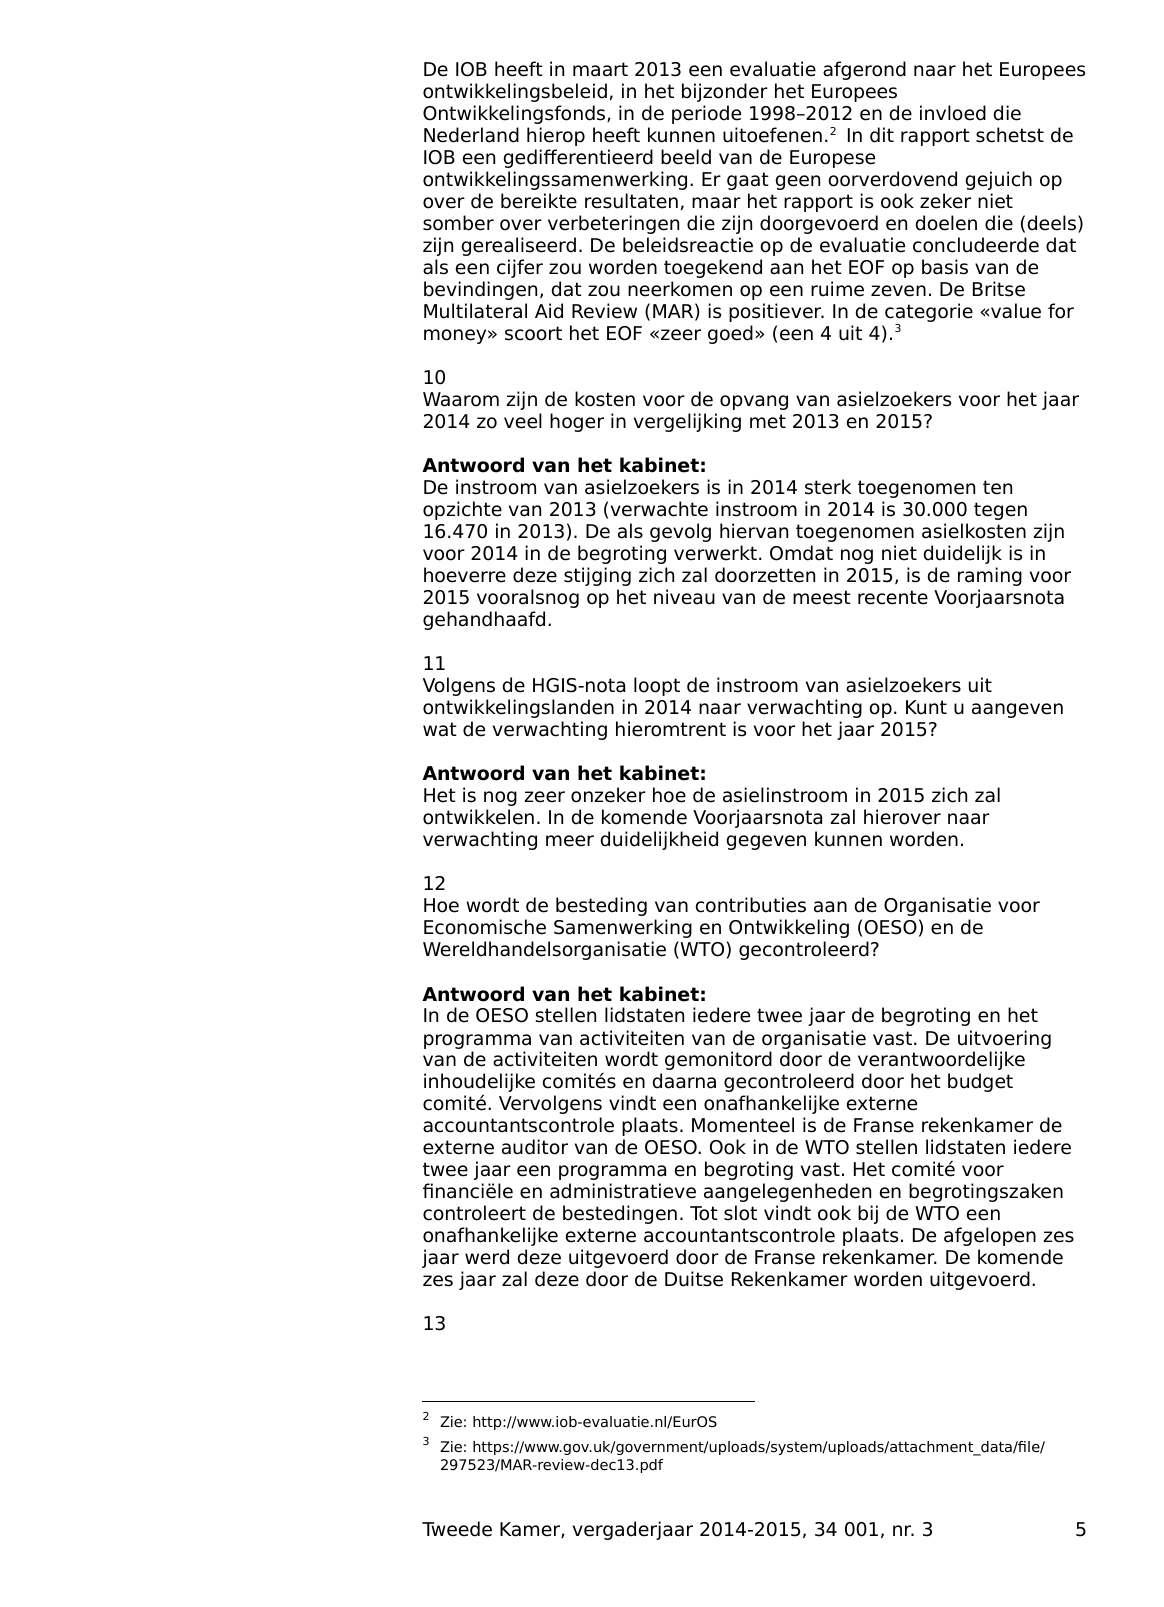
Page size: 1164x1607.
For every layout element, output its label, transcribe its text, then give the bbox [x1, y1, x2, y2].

text In de OESO stellen lidstaten iedere twee jaar de begroting en het programma van activiteiten van de organisatie vast. De uitvoering van de activiteiten wordt gemonitord door de verantwoordelijke inhoudelijke comités en daarna gecontroleerd door het budget comité. Vervolgens vindt een onafhankelijke externe accountantscontrole plaats. Momenteel is de Franse rekenkamer de externe auditor van de OESO. Ook in de WTO stellen lidstaten iedere twee jaar een programma en begroting vast. Het comité voor financiële en administratieve aangelegenheden en begrotingszaken controleert de bestedingen. Tot slot vindt ook bij de WTO een onafhankelijke externe accountantscontrole plaats. De afgelopen zes jaar werd deze uitgevoerd door de Franse rekenkamer. De komende zes jaar zal deze door de Duitse Rekenkamer worden uitgevoerd. [422, 1005, 1087, 1291]
text De IOB heeft in maart 2013 een evaluatie afgerond naar het Europees ontwikkelingsbeleid, in het bijzonder het Europees Ontwikkelingsfonds, in de periode 1998–2012 en de invloed die Nederland hierop heeft kunnen uitoefenen. In dit rapport schetst de IOB een gedifferentieerd beeld van de Europese ontwikkelingssamenwerking. Er gaat geen oorverdovend gejuich op over de bereikte resultaten, maar het rapport is ook zeker niet somber over verbeteringen die zijn doorgevoerd en doelen die (deels) zijn gerealiseerd. De beleidsreactie op de evaluatie concludeerde dat als een cijfer zou worden toegekend aan het EOF op basis van de bevindingen, dat zou neerkomen op een ruime zeven. De Britse Multilateral Aid Review (MAR) is positiever. In de categorie «value for money» scoort het EOF «zeer goed» (een 4 uit 4). [422, 59, 1087, 345]
text Volgens de HGIS-nota loopt de instroom van asielzoekers uit ontwikkelingslanden in 2014 naar verwachting op. Kunt u aangeven wat de verwachting hieromtrent is voor het jaar 2015? [422, 675, 1087, 741]
text De instroom van asielzoekers is in 2014 sterk toegenomen ten opzichte van 2013 (verwachte instroom in 2014 is 30.000 tegen 16.470 in 2013). De als gevolg hiervan toegenomen asielkosten zijn voor 2014 in de begroting verwerkt. Omdat nog niet duidelijk is in hoeverre deze stijging zich zal doorzetten in 2015, is de raming voor 2015 vooralsnog op het niveau van de meest recente Voorjaarsnota gehandhaafd. [422, 477, 1087, 631]
text 11 [422, 653, 1087, 675]
text Antwoord van het kabinet: [422, 455, 1087, 477]
text Hoe wordt de besteding van contributies aan de Organisatie voor Economische Samenwerking en Ontwikkeling (OESO) en de Wereldhandelsorganisatie (WTO) gecontroleerd? [422, 895, 1087, 961]
text 13 [422, 1313, 1087, 1335]
text Antwoord van het kabinet: [422, 983, 1087, 1005]
text 10 [422, 367, 1087, 389]
text Zie: http://www.iob-evaluatie.nl/EurOS [422, 1410, 1087, 1432]
text Waarom zijn de kosten voor de opvang van asielzoekers voor het jaar 2014 zo veel hoger in vergelijking met 2013 en 2015? [422, 389, 1087, 433]
text 12 [422, 873, 1087, 895]
text Zie: https://www.gov.uk/government/uploads/system/uploads/attachment_data/file/297523/MAR-review-dec13.pdf [422, 1435, 1087, 1474]
text Antwoord van het kabinet: [422, 763, 1087, 785]
text Het is nog zeer onzeker hoe de asielinstroom in 2015 zich zal ontwikkelen. In de komende Voorjaarsnota zal hierover naar verwachting meer duidelijkheid gegeven kunnen worden. [422, 785, 1087, 851]
